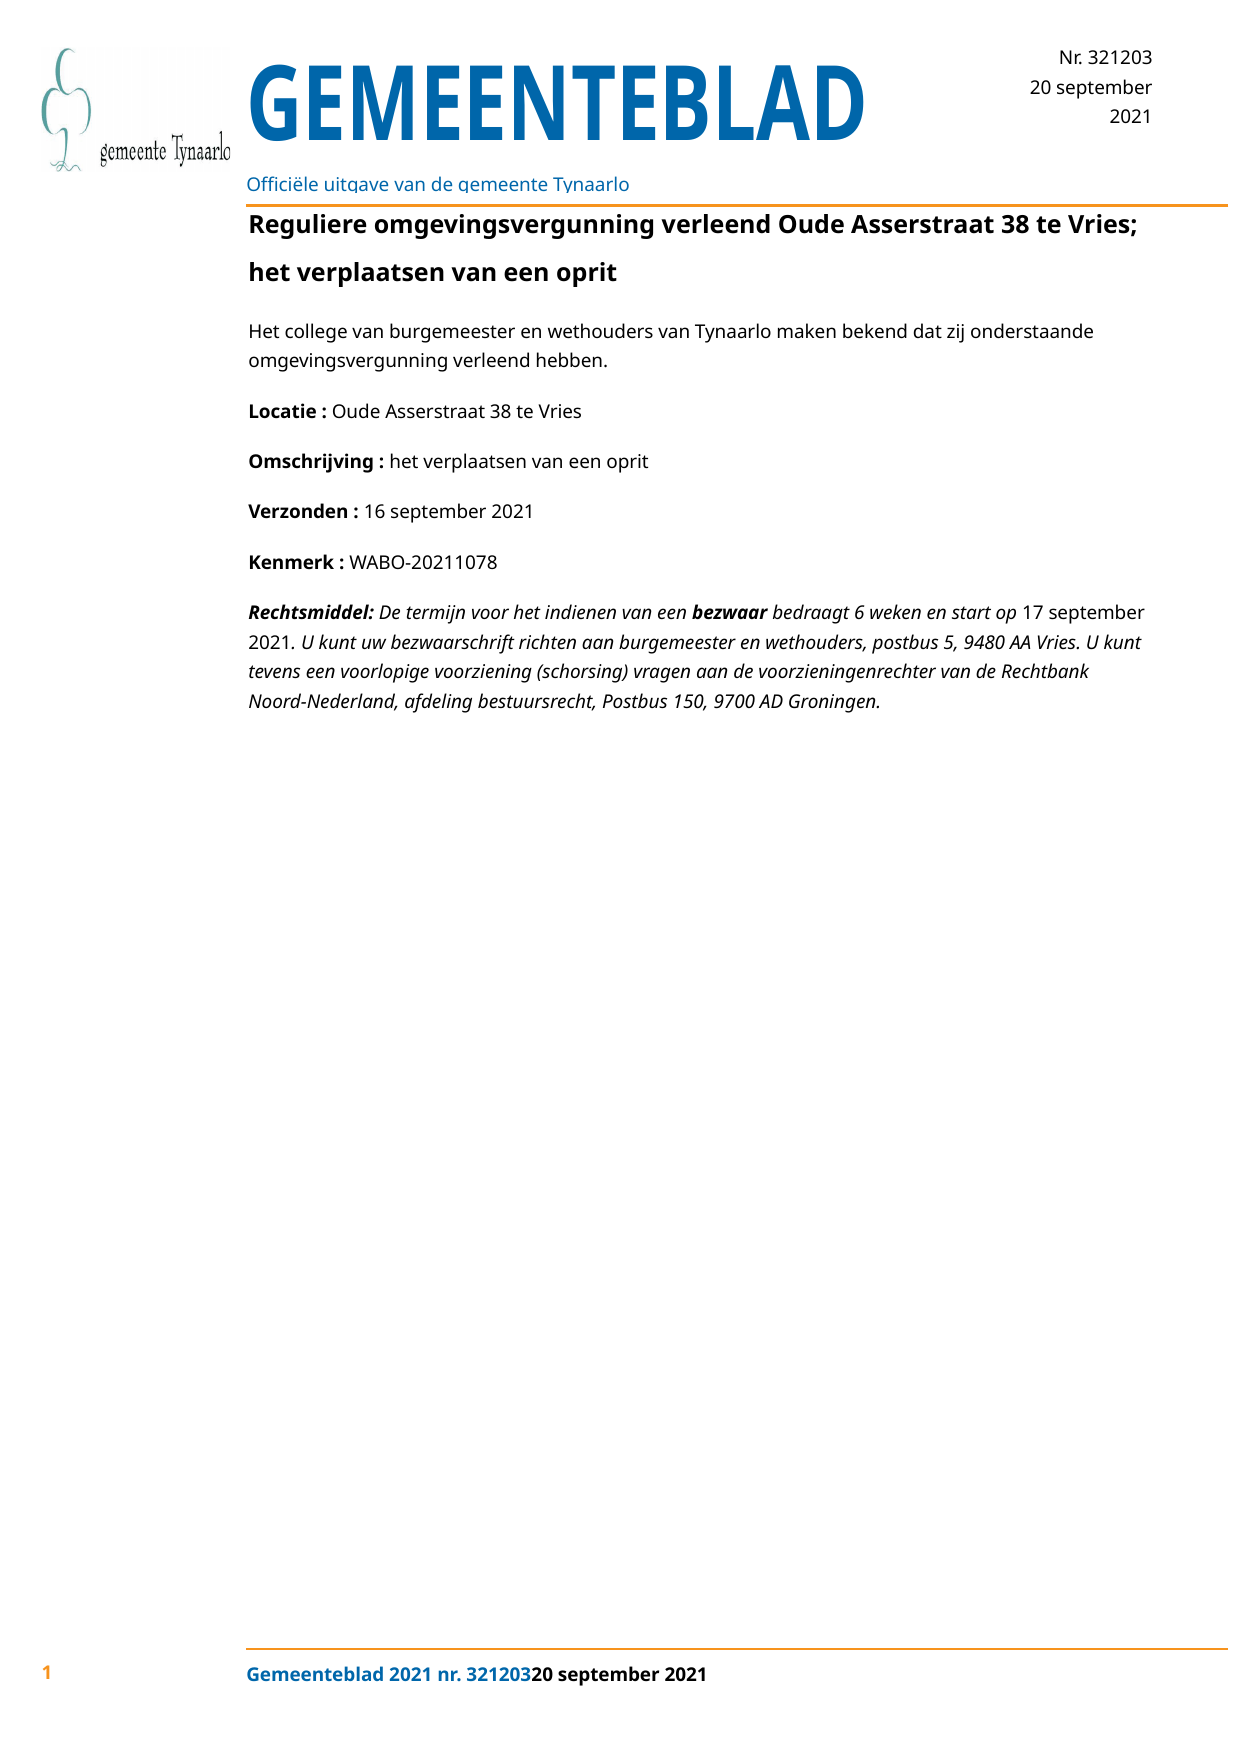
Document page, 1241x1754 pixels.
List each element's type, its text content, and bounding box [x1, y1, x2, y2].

text Verzonden : 16 september 2021 [248, 499, 1152, 524]
text Rechtsmiddel: De termijn voor het indienen van een bezwaar bedraagt 6 weken en start op 17 september 2021. U kunt uw bezwaarschrift richten aan burgemeester en wethouders, postbus 5, 9480 AA Vries. U kunt tevens een voorlopige voorziening (schorsing) vragen aan de voorzieningenrechter van de Rechtbank Noord-Nederland, afdeling bestuursrecht, Postbus 150, 9700 AD Groningen. [248, 599, 1152, 714]
picture [41, 47, 231, 172]
text Het college van burgemeester en wethouders van Tynaarlo maken bekend dat zij onderstaande omgevingsvergunning verleend hebben. [248, 318, 1152, 373]
text Reguliere omgevingsvergunning verleend Oude Asserstraat 38 te Vries; het verplaatsen van een oprit [248, 207, 1152, 288]
text Omschrijving : het verplaatsen van een oprit [248, 448, 1152, 474]
text Kenmerk : WABO-20211078 [248, 549, 1152, 575]
text Locatie : Oude Asserstraat 38 te Vries [248, 398, 1152, 424]
